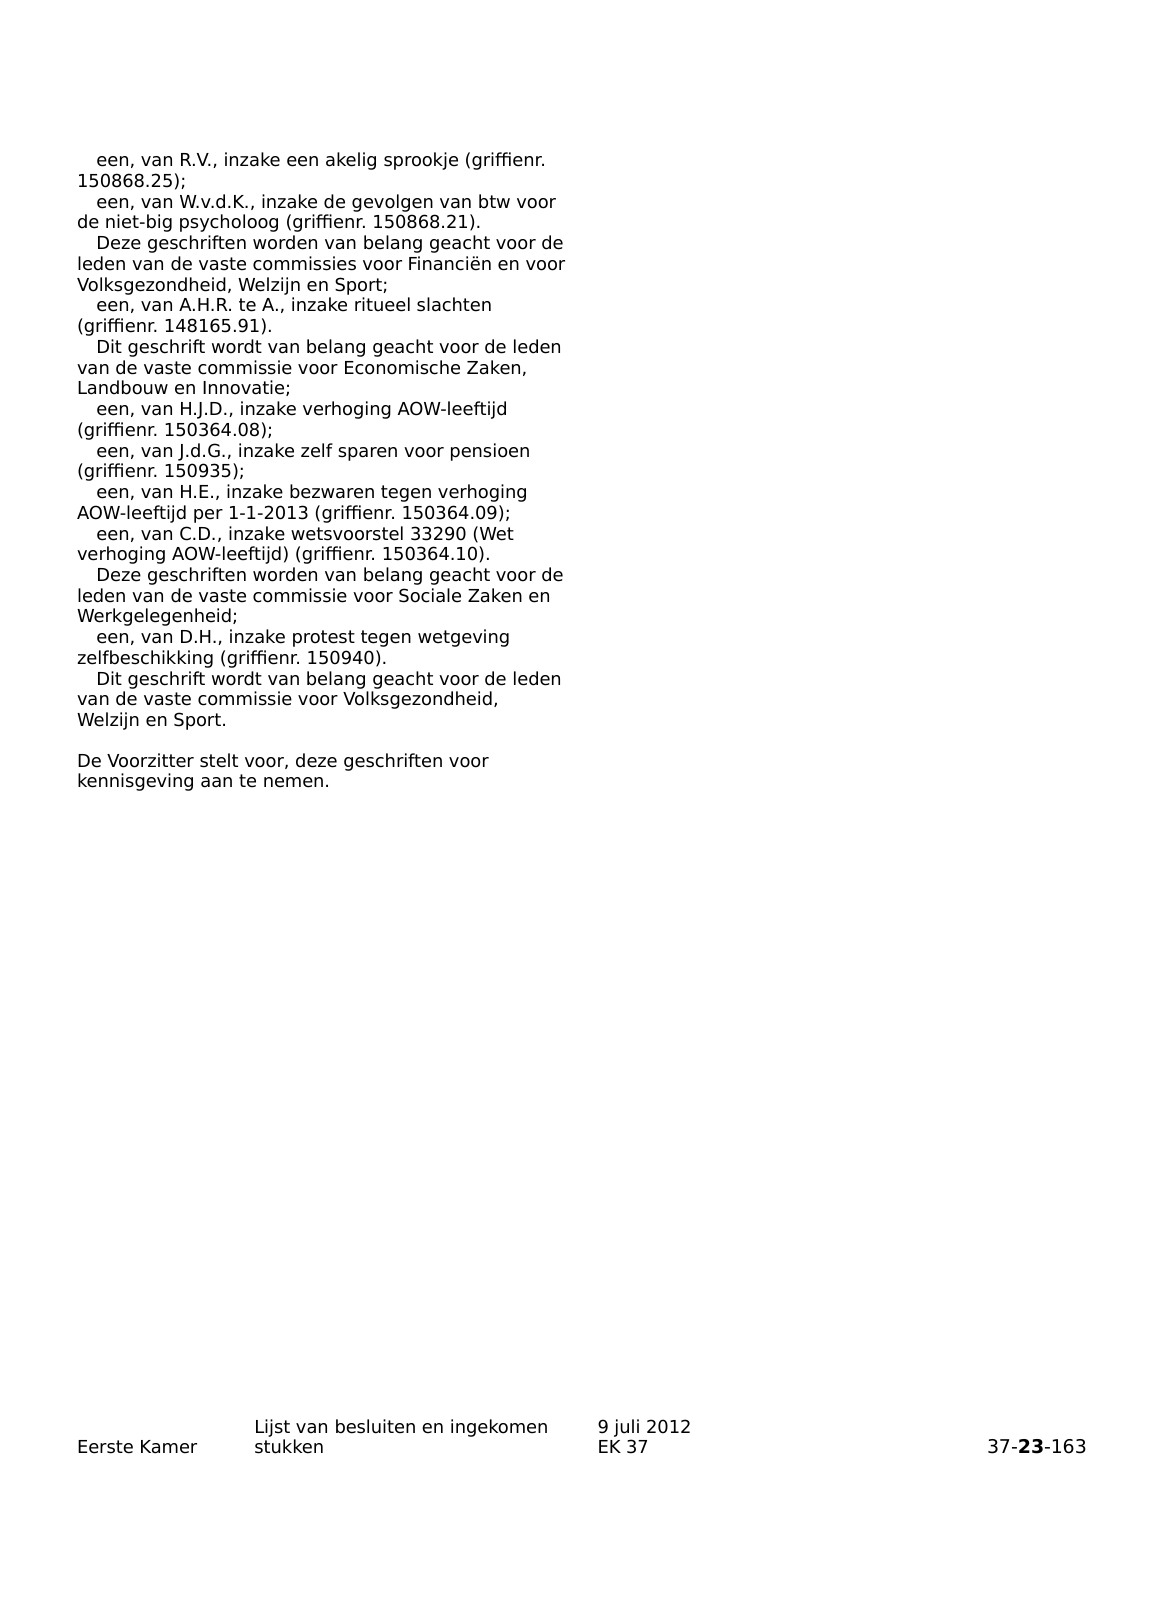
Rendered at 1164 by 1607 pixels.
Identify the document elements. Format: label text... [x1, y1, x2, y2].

text een, van C.D., inzake wetsvoorstel 33290 (Wet verhoging AOW-leeftijd) (griffienr. 150364.10). [77, 523, 567, 565]
text De Voorzitter stelt voor, deze geschriften voor kennisgeving aan te nemen. [77, 751, 567, 792]
text een, van W.v.d.K., inzake de gevolgen van btw voor de niet-big psycholoog (griffienr. 150868.21). [77, 192, 567, 233]
text Dit geschrift wordt van belang geacht voor de leden van de vaste commissie voor Volksgezondheid, Welzijn en Sport. [77, 668, 567, 731]
text een, van A.H.R. te A., inzake ritueel slachten (griffienr. 148165.91). [77, 295, 567, 337]
text Dit geschrift wordt van belang geacht voor de leden van de vaste commissie voor Economische Zaken, Landbouw en Innovatie; [77, 337, 567, 399]
text een, van J.d.G., inzake zelf sparen voor pensioen (griffienr. 150935); [77, 440, 567, 482]
text Deze geschriften worden van belang geacht voor de leden van de vaste commissies voor Financiën en voor Volksgezondheid, Welzijn en Sport; [77, 233, 567, 295]
text een, van D.H., inzake protest tegen wetgeving zelfbeschikking (griffienr. 150940). [77, 627, 567, 668]
text een, van H.E., inzake bezwaren tegen verhoging AOW-leeftijd per 1-1-2013 (griffienr. 150364.09); [77, 482, 567, 523]
text Deze geschriften worden van belang geacht voor de leden van de vaste commissie voor Sociale Zaken en Werkgelegenheid; [77, 565, 567, 627]
text een, van H.J.D., inzake verhoging AOW-leeftijd (griffienr. 150364.08); [77, 399, 567, 440]
text een, van R.V., inzake een akelig sprookje (griffienr. 150868.25); [77, 150, 567, 192]
